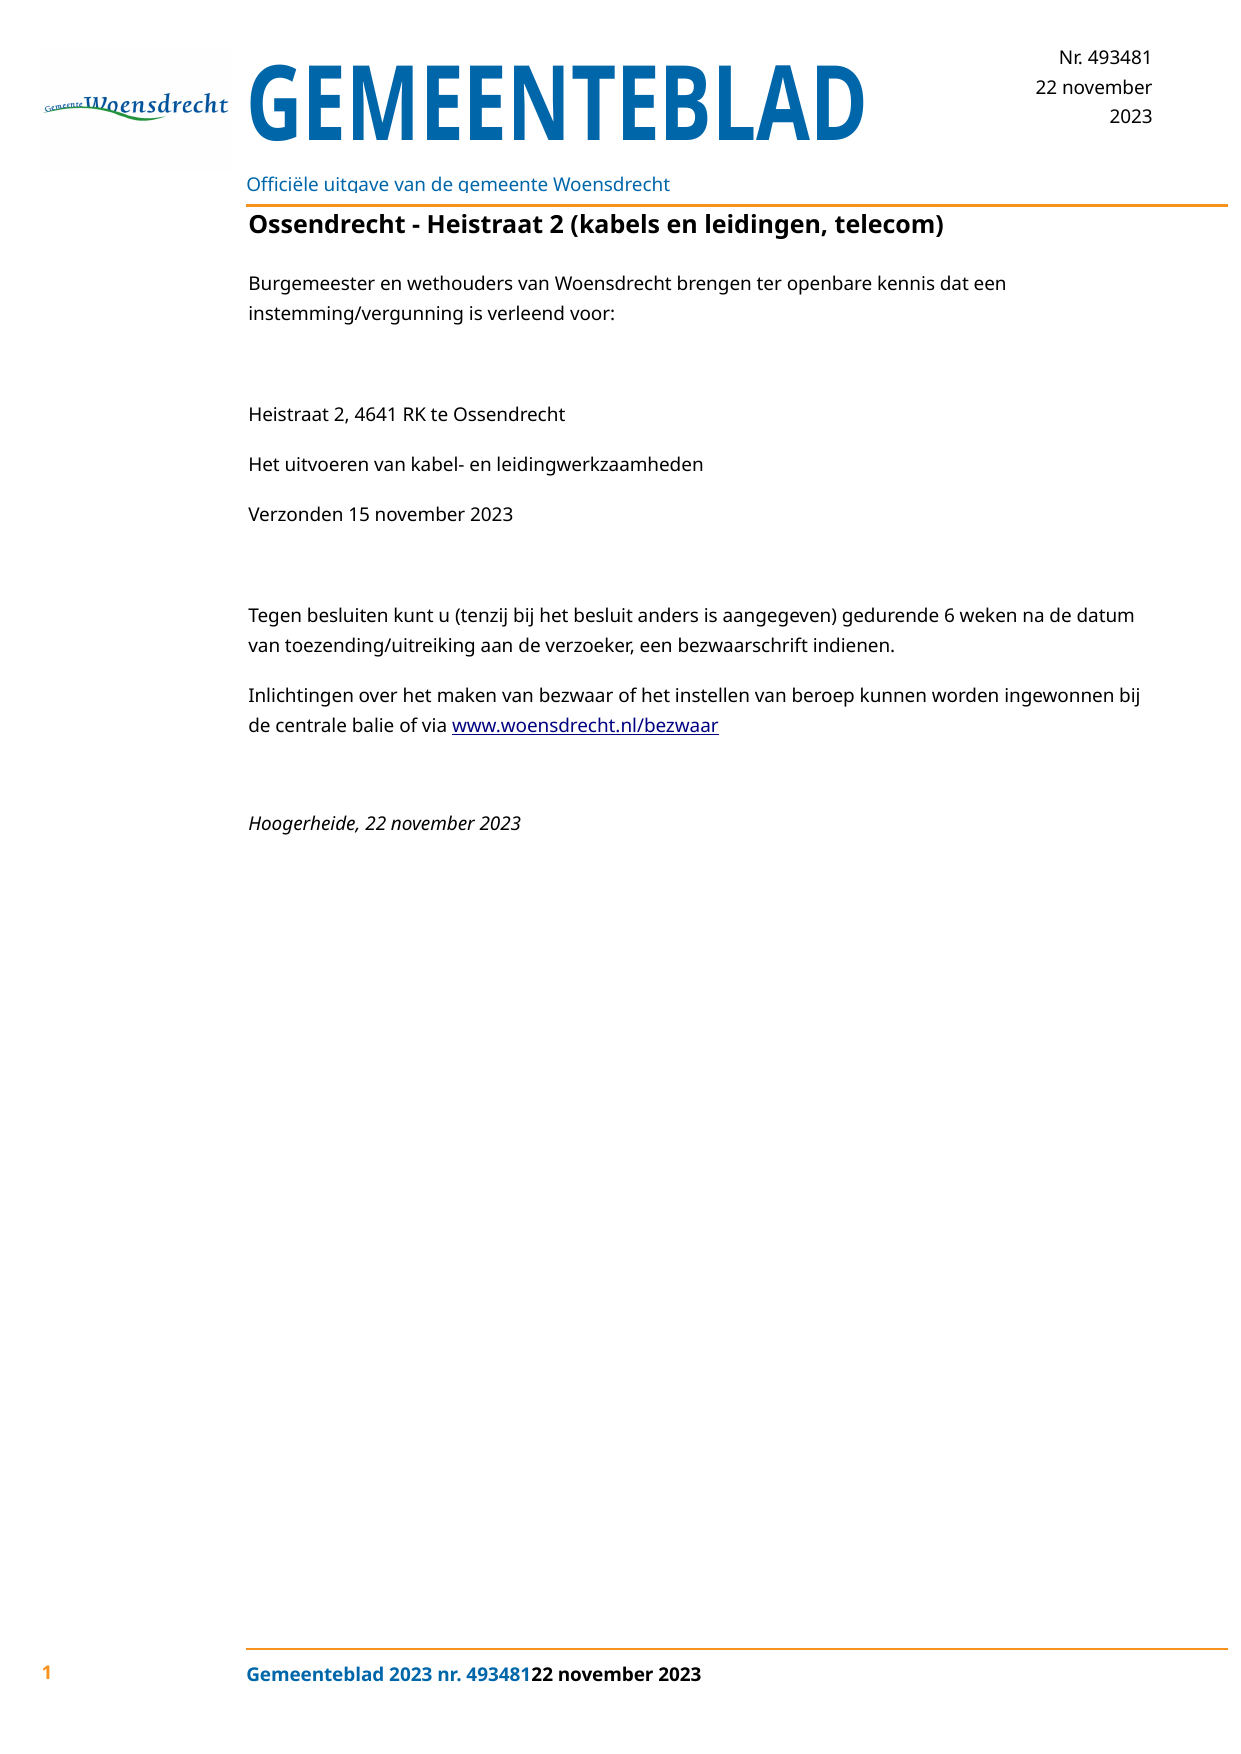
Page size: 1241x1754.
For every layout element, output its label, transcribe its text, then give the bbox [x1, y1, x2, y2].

picture [41, 47, 231, 172]
text Hoogerheide, 22 november 2023 [248, 810, 1152, 836]
text Inlichtingen over het maken van bezwaar of het instellen van beroep kunnen worden ingewonnen bij de centrale balie of via www.woensdrecht.nl/bezwaar [248, 682, 1152, 738]
text Heistraat 2, 4641 RK te Ossendrecht [248, 401, 1152, 426]
text Ossendrecht - Heistraat 2 (kabels en leidingen, telecom) [248, 207, 1152, 241]
text Tegen besluiten kunt u (tenzij bij het besluit anders is aangegeven) gedurende 6 weken na de datum van toezending/uitreiking aan de verzoeker, een bezwaarschrift indienen. [248, 602, 1152, 658]
text Burgemeester en wethouders van Woensdrecht brengen ter openbare kennis dat een instemming/vergunning is verleend voor: [248, 270, 1152, 326]
text Verzonden 15 november 2023 [248, 502, 1152, 527]
text Het uitvoeren van kabel- en leidingwerkzaamheden [248, 451, 1152, 477]
